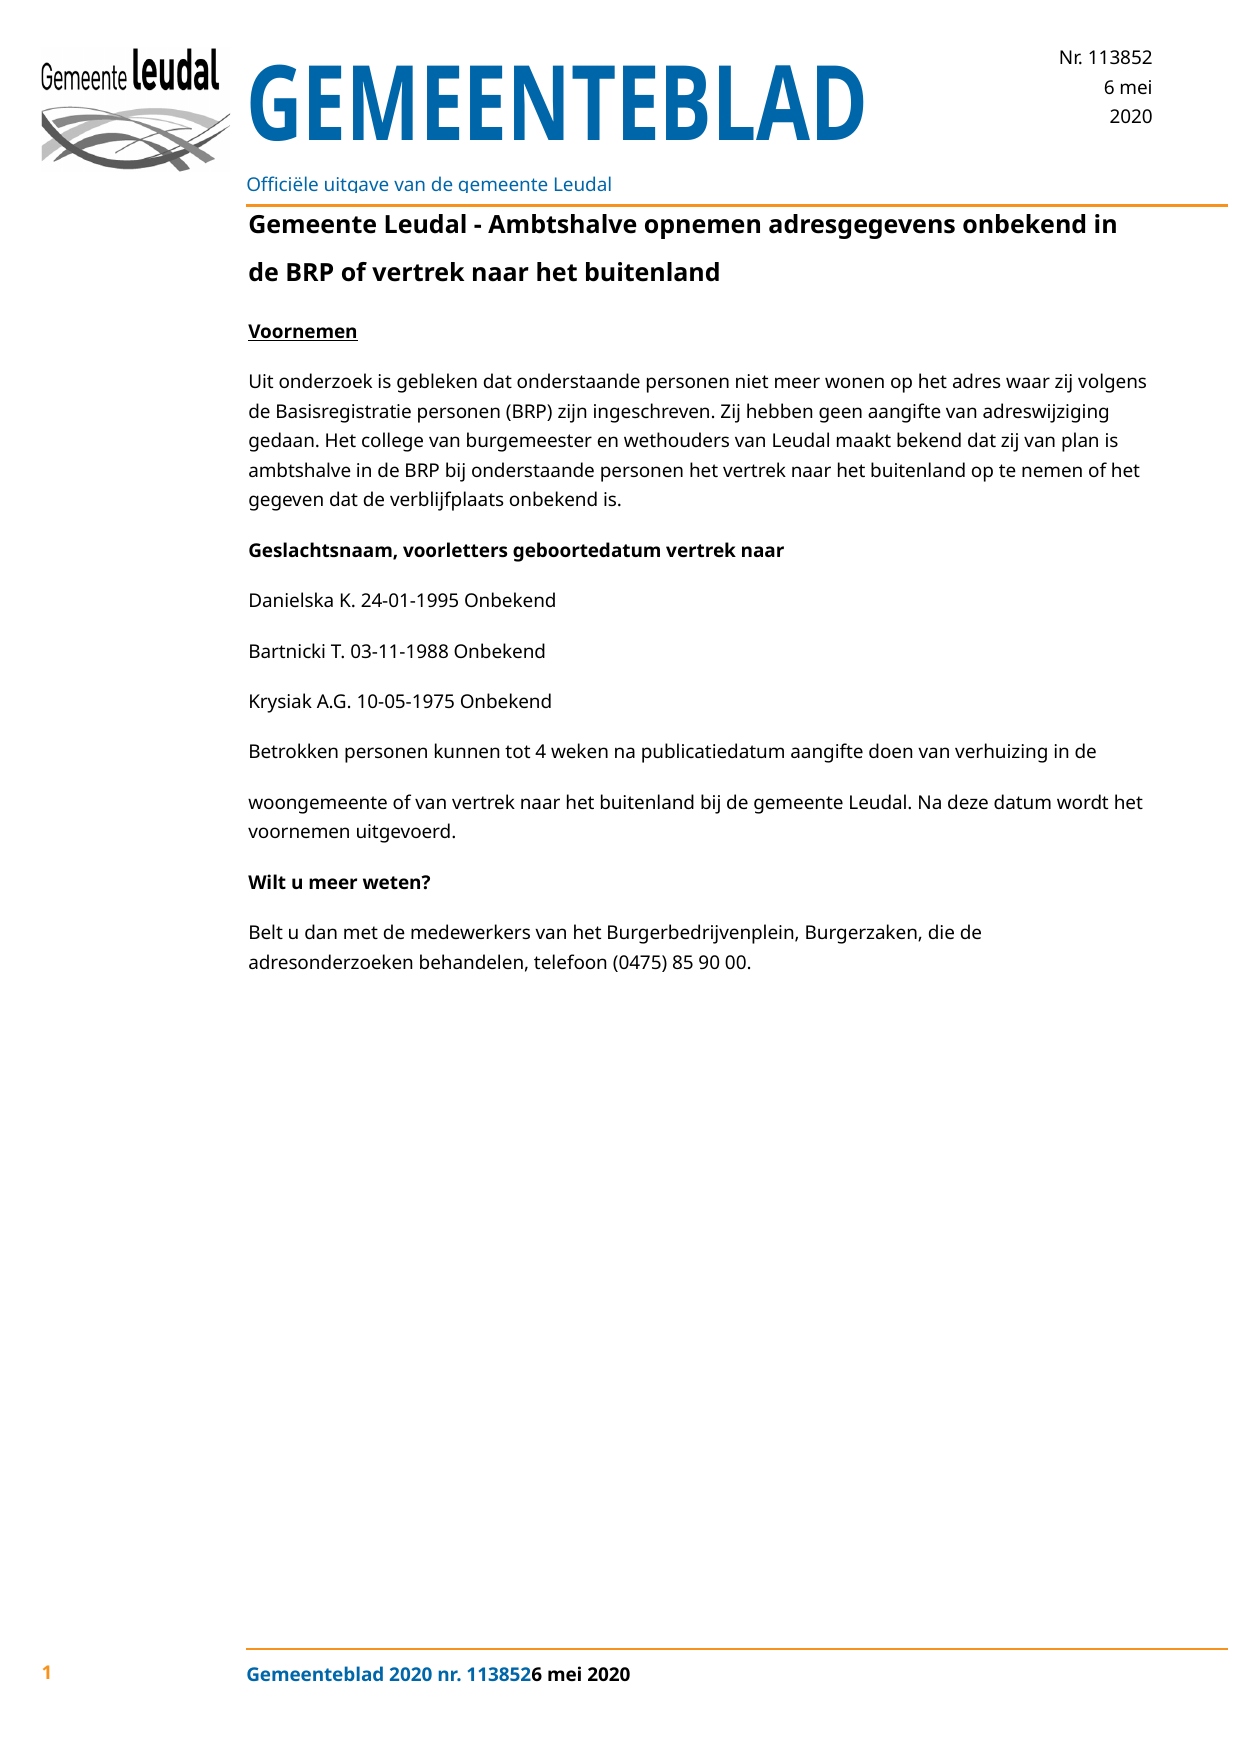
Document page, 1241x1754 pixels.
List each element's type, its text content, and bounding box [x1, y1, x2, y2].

text Betrokken personen kunnen tot 4 weken na publicatiedatum aangifte doen van verhuizing in de [248, 739, 1152, 764]
text Belt u dan met de medewerkers van het Burgerbedrijvenplein, Burgerzaken, die de adresonderzoeken behandelen, telefoon (0475) 85 90 00. [248, 919, 1152, 975]
text Geslachtsnaam, voorletters geboortedatum vertrek naar [248, 537, 1152, 563]
text Uit onderzoek is gebleken dat onderstaande personen niet meer wonen op het adres waar zij volgens de Basisregistratie personen (BRP) zijn ingeschreven. Zij hebben geen aangifte van adreswijziging gedaan. Het college van burgemeester en wethouders van Leudal maakt bekend dat zij van plan is ambtshalve in de BRP bij onderstaande personen het vertrek naar het buitenland op te nemen of het gegeven dat de verblijfplaats onbekend is. [248, 368, 1152, 512]
text Danielska K. 24-01-1995 Onbekend [248, 587, 1152, 613]
text Gemeente Leudal - Ambtshalve opnemen adresgegevens onbekend in de BRP of vertrek naar het buitenland [248, 207, 1152, 288]
text Bartnicki T. 03-11-1988 Onbekend [248, 638, 1152, 664]
text Krysiak A.G. 10-05-1975 Onbekend [248, 688, 1152, 714]
text Voornemen [248, 318, 1152, 344]
text woongemeente of van vertrek naar het buitenland bij de gemeente Leudal. Na deze datum wordt het voornemen uitgevoerd. [248, 789, 1152, 844]
text Wilt u meer weten? [248, 869, 1152, 895]
picture [41, 47, 231, 172]
